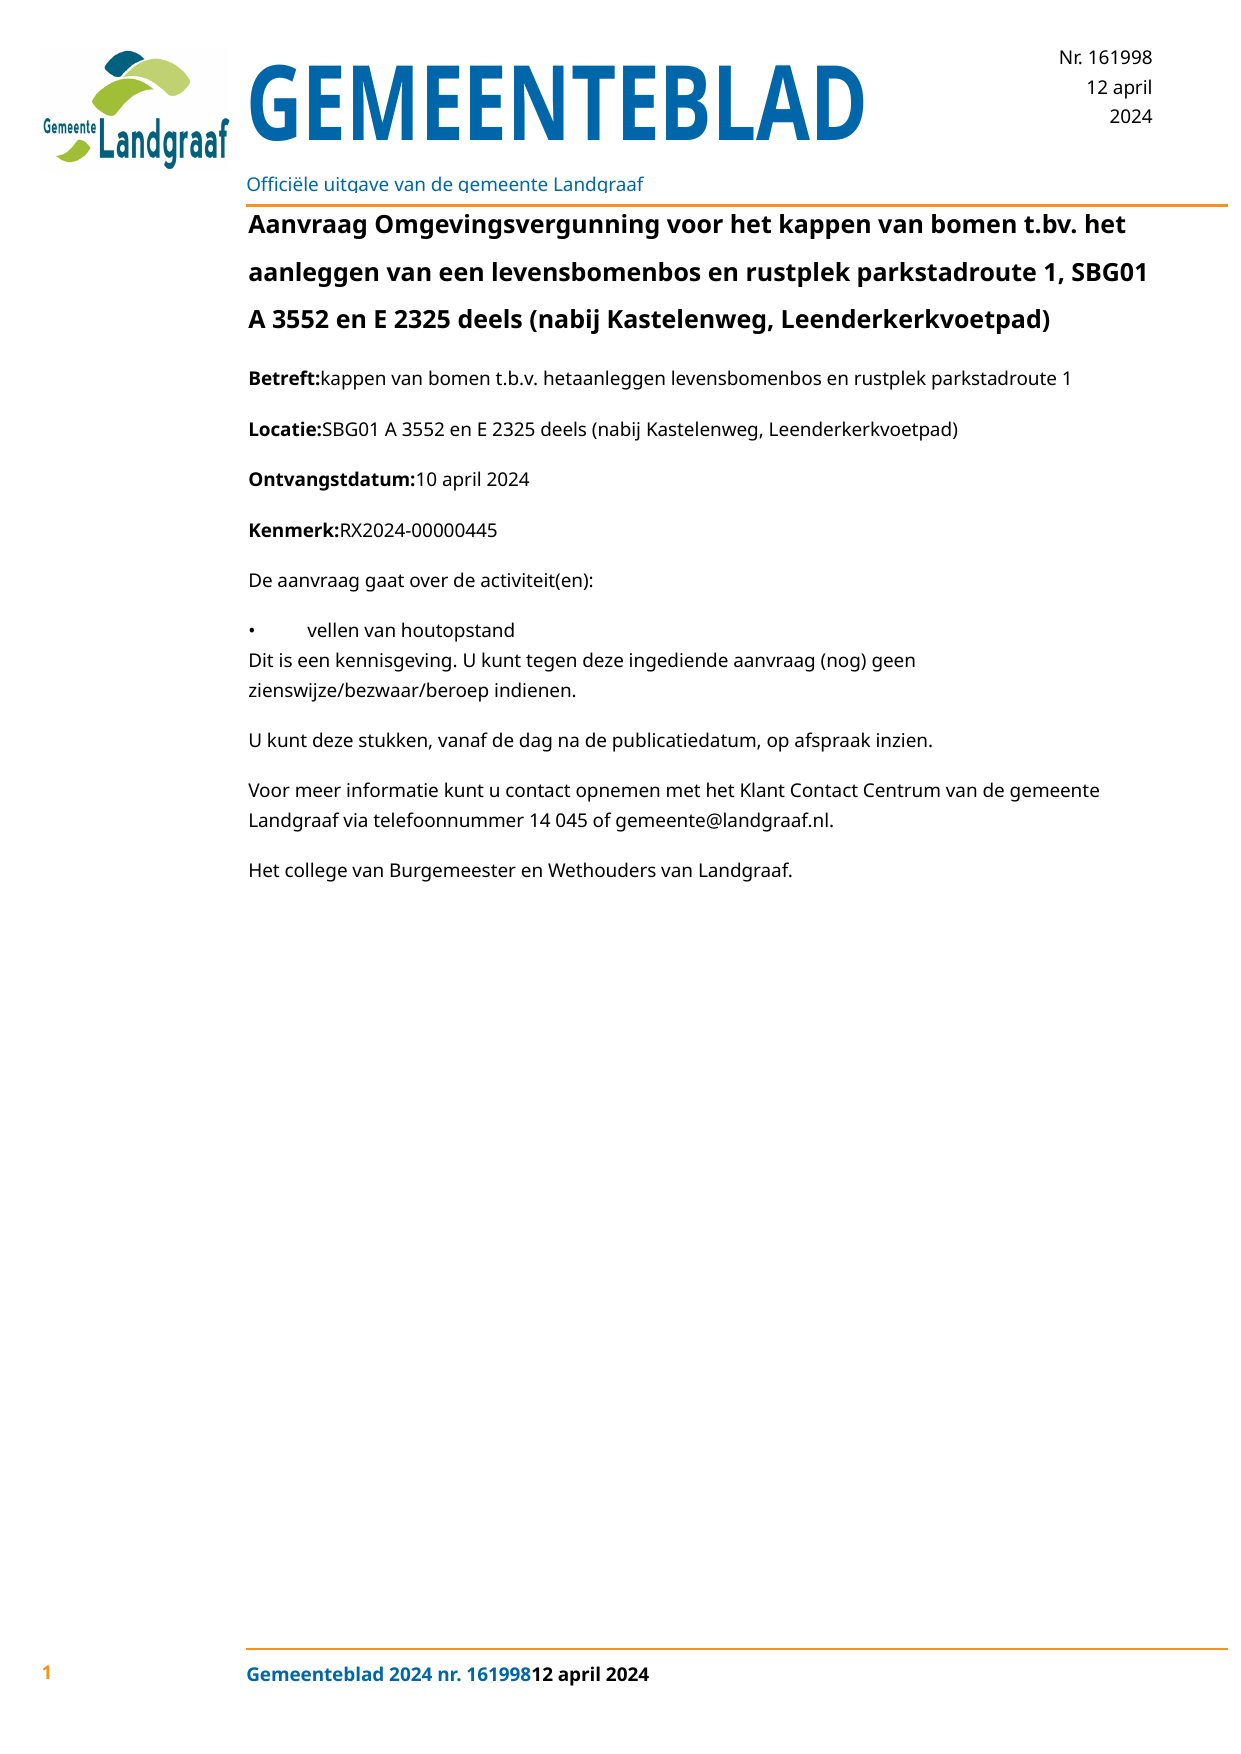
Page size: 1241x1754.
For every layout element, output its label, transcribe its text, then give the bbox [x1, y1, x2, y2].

text Locatie:SBG01 A 3552 en E 2325 deels (nabij Kastelenweg, Leenderkerkvoetpad) [248, 416, 1152, 442]
text Aanvraag Omgevingsvergunning voor het kappen van bomen t.bv. het aanleggen van een levensbomenbos en rustplek parkstadroute 1, SBG01 A 3552 en E 2325 deels (nabij Kastelenweg, Leenderkerkvoetpad) [248, 207, 1152, 336]
list vellen van houtopstand [248, 618, 1152, 643]
text U kunt deze stukken, vanaf de dag na de publicatiedatum, op afspraak inzien. [248, 727, 1152, 753]
text Voor meer informatie kunt u contact opnemen met het Klant Contact Centrum van de gemeente Landgraaf via telefoonnummer 14 045 of gemeente@landgraaf.nl. [248, 778, 1152, 833]
text Dit is een kennisgeving. U kunt tegen deze ingediende aanvraag (nog) geen zienswijze/bezwaar/beroep indienen. [248, 647, 1152, 702]
picture [41, 47, 231, 172]
text Het college van Burgemeester en Wethouders van Landgraaf. [248, 858, 1152, 883]
text Kenmerk:RX2024-00000445 [248, 517, 1152, 542]
text De aanvraag gaat over de activiteit(en): [248, 567, 1152, 593]
text Betreft:kappen van bomen t.b.v. hetaanleggen levensbomenbos en rustplek parkstadroute 1 [248, 366, 1152, 391]
text Ontvangstdatum:10 april 2024 [248, 466, 1152, 492]
